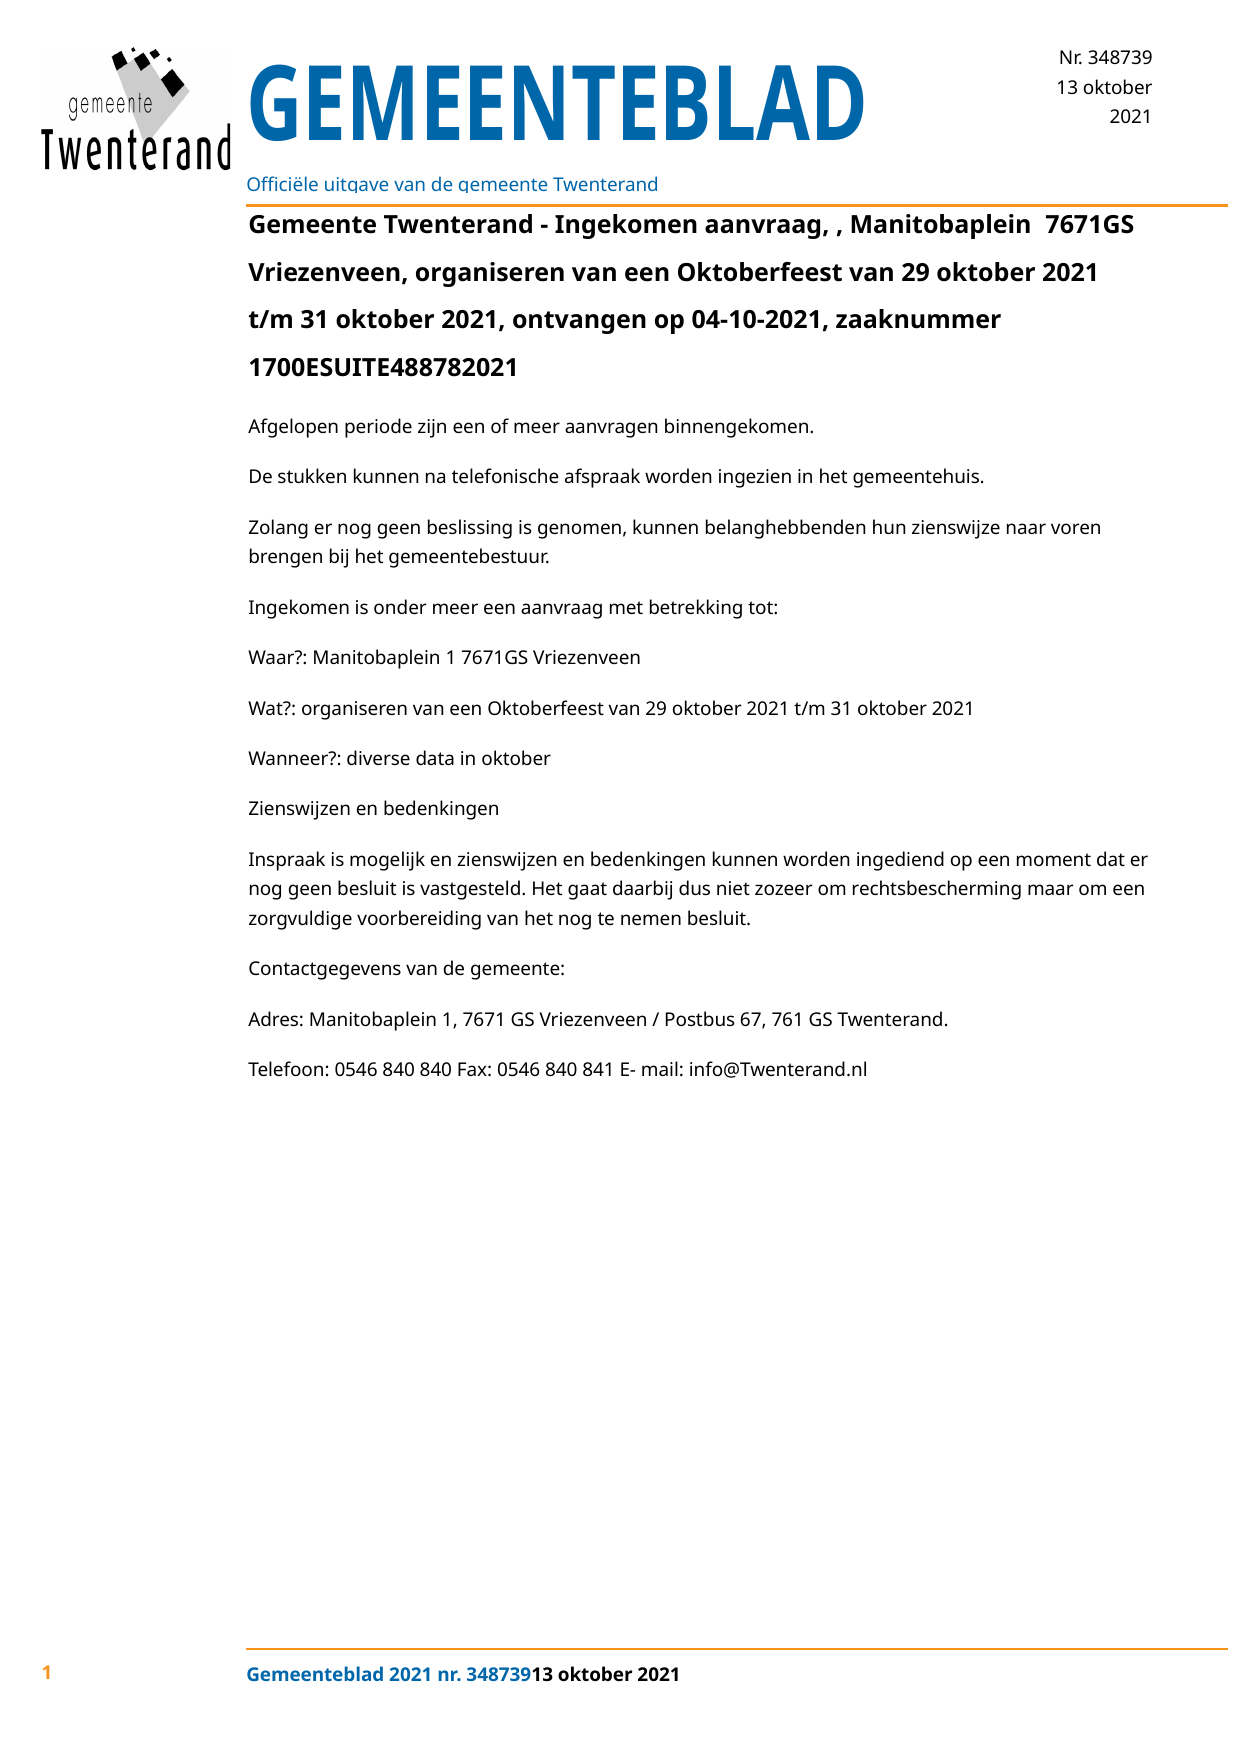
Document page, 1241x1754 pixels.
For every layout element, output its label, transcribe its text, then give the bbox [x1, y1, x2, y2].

text De stukken kunnen na telefonische afspraak worden ingezien in het gemeentehuis. [248, 463, 1152, 489]
text Waar?: Manitobaplein 1 7671GS Vriezenveen [248, 644, 1152, 670]
text Gemeente Twenterand - Ingekomen aanvraag, , Manitobaplein 7671GS Vriezenveen, organiseren van een Oktoberfeest van 29 oktober 2021 t/m 31 oktober 2021, ontvangen op 04-10-2021, zaaknummer 1700ESUITE488782021 [248, 207, 1152, 384]
text Wat?: organiseren van een Oktoberfeest van 29 oktober 2021 t/m 31 oktober 2021 [248, 695, 1152, 721]
picture [41, 47, 231, 172]
text Telefoon: 0546 840 840 Fax: 0546 840 841 E- mail: info@Twenterand.nl [248, 1056, 1152, 1082]
text Wanneer?: diverse data in oktober [248, 745, 1152, 771]
text Adres: Manitobaplein 1, 7671 GS Vriezenveen / Postbus 67, 761 GS Twenterand. [248, 1006, 1152, 1032]
text Inspraak is mogelijk en zienswijzen en bedenkingen kunnen worden ingediend op een moment dat er nog geen besluit is vastgesteld. Het gaat daarbij dus niet zozeer om rechtsbescherming maar om een zorgvuldige voorbereiding van het nog te nemen besluit. [248, 846, 1152, 931]
text Afgelopen periode zijn een of meer aanvragen binnengekomen. [248, 413, 1152, 439]
text Zolang er nog geen beslissing is genomen, kunnen belanghebbenden hun zienswijze naar voren brengen bij het gemeentebestuur. [248, 514, 1152, 569]
text Contactgegevens van de gemeente: [248, 956, 1152, 981]
text Ingekomen is onder meer een aanvraag met betrekking tot: [248, 594, 1152, 620]
text Zienswijzen en bedenkingen [248, 796, 1152, 821]
